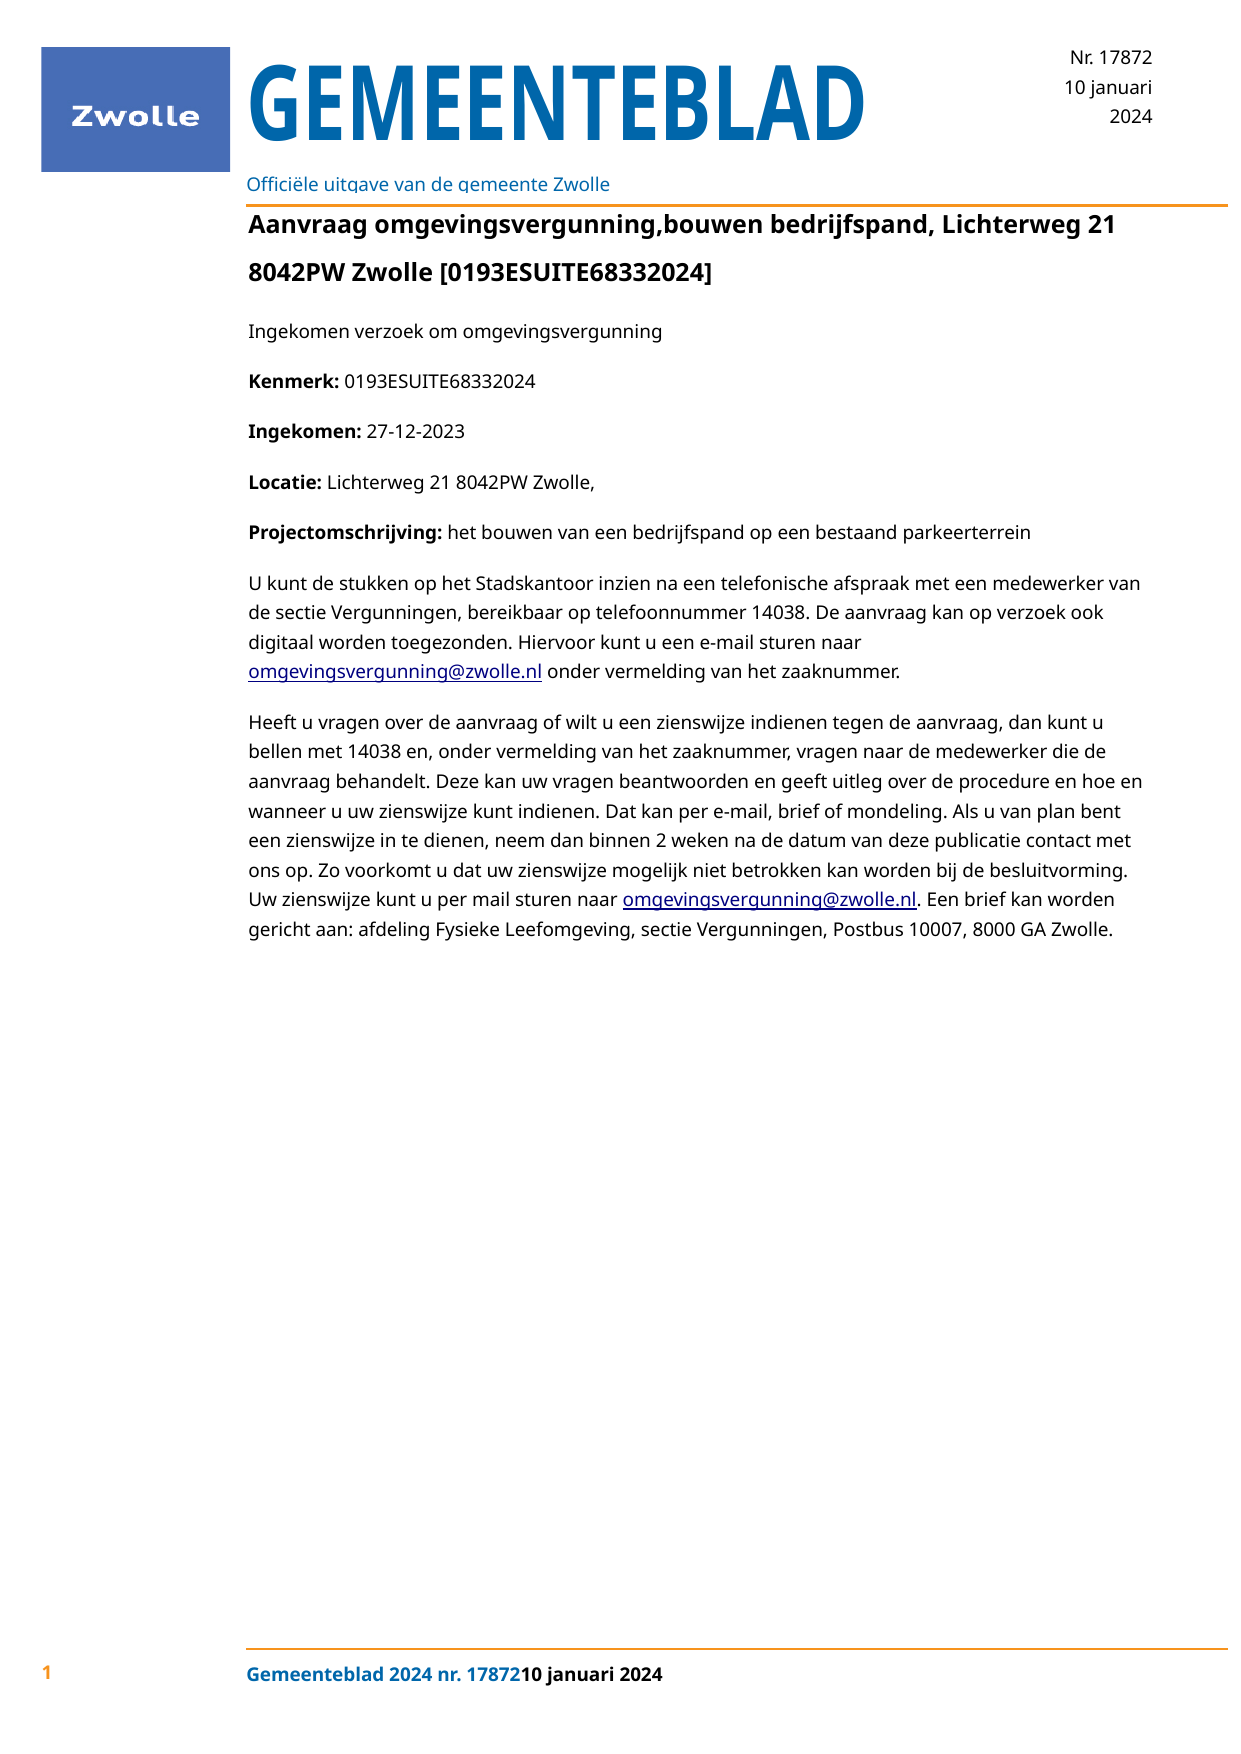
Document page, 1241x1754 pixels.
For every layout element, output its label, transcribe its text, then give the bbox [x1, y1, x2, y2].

picture [41, 47, 231, 172]
text Aanvraag omgevingsvergunning,bouwen bedrijfspand, Lichterweg 21 8042PW Zwolle [0193ESUITE68332024] [248, 207, 1152, 288]
text U kunt de stukken op het Stadskantoor inzien na een telefonische afspraak met een medewerker van de sectie Vergunningen, bereikbaar op telefoonnummer 14038. De aanvraag kan op verzoek ook digitaal worden toegezonden. Hiervoor kunt u een e-mail sturen naar omgevingsvergunning@zwolle.nl onder vermelding van het zaaknummer. [248, 570, 1152, 684]
text Projectomschrijving: het bouwen van een bedrijfspand op een bestaand parkeerterrein [248, 519, 1152, 545]
text Ingekomen verzoek om omgevingsvergunning [248, 318, 1152, 344]
text Kenmerk: 0193ESUITE68332024 [248, 368, 1152, 394]
text Heeft u vragen over de aanvraag of wilt u een zienswijze indienen tegen de aanvraag, dan kunt u bellen met 14038 en, onder vermelding van het zaaknummer, vragen naar de medewerker die de aanvraag behandelt. Deze kan uw vragen beantwoorden en geeft uitleg over de procedure en hoe en wanneer u uw zienswijze kunt indienen. Dat kan per e-mail, brief of mondeling. Als u van plan bent een zienswijze in te dienen, neem dan binnen 2 weken na de datum van deze publicatie contact met ons op. Zo voorkomt u dat uw zienswijze mogelijk niet betrokken kan worden bij de besluitvorming. Uw zienswijze kunt u per mail sturen naar omgevingsvergunning@zwolle.nl. Een brief kan worden gericht aan: afdeling Fysieke Leefomgeving, sectie Vergunningen, Postbus 10007, 8000 GA Zwolle. [248, 709, 1152, 942]
text Locatie: Lichterweg 21 8042PW Zwolle, [248, 469, 1152, 495]
text Ingekomen: 27-12-2023 [248, 419, 1152, 444]
